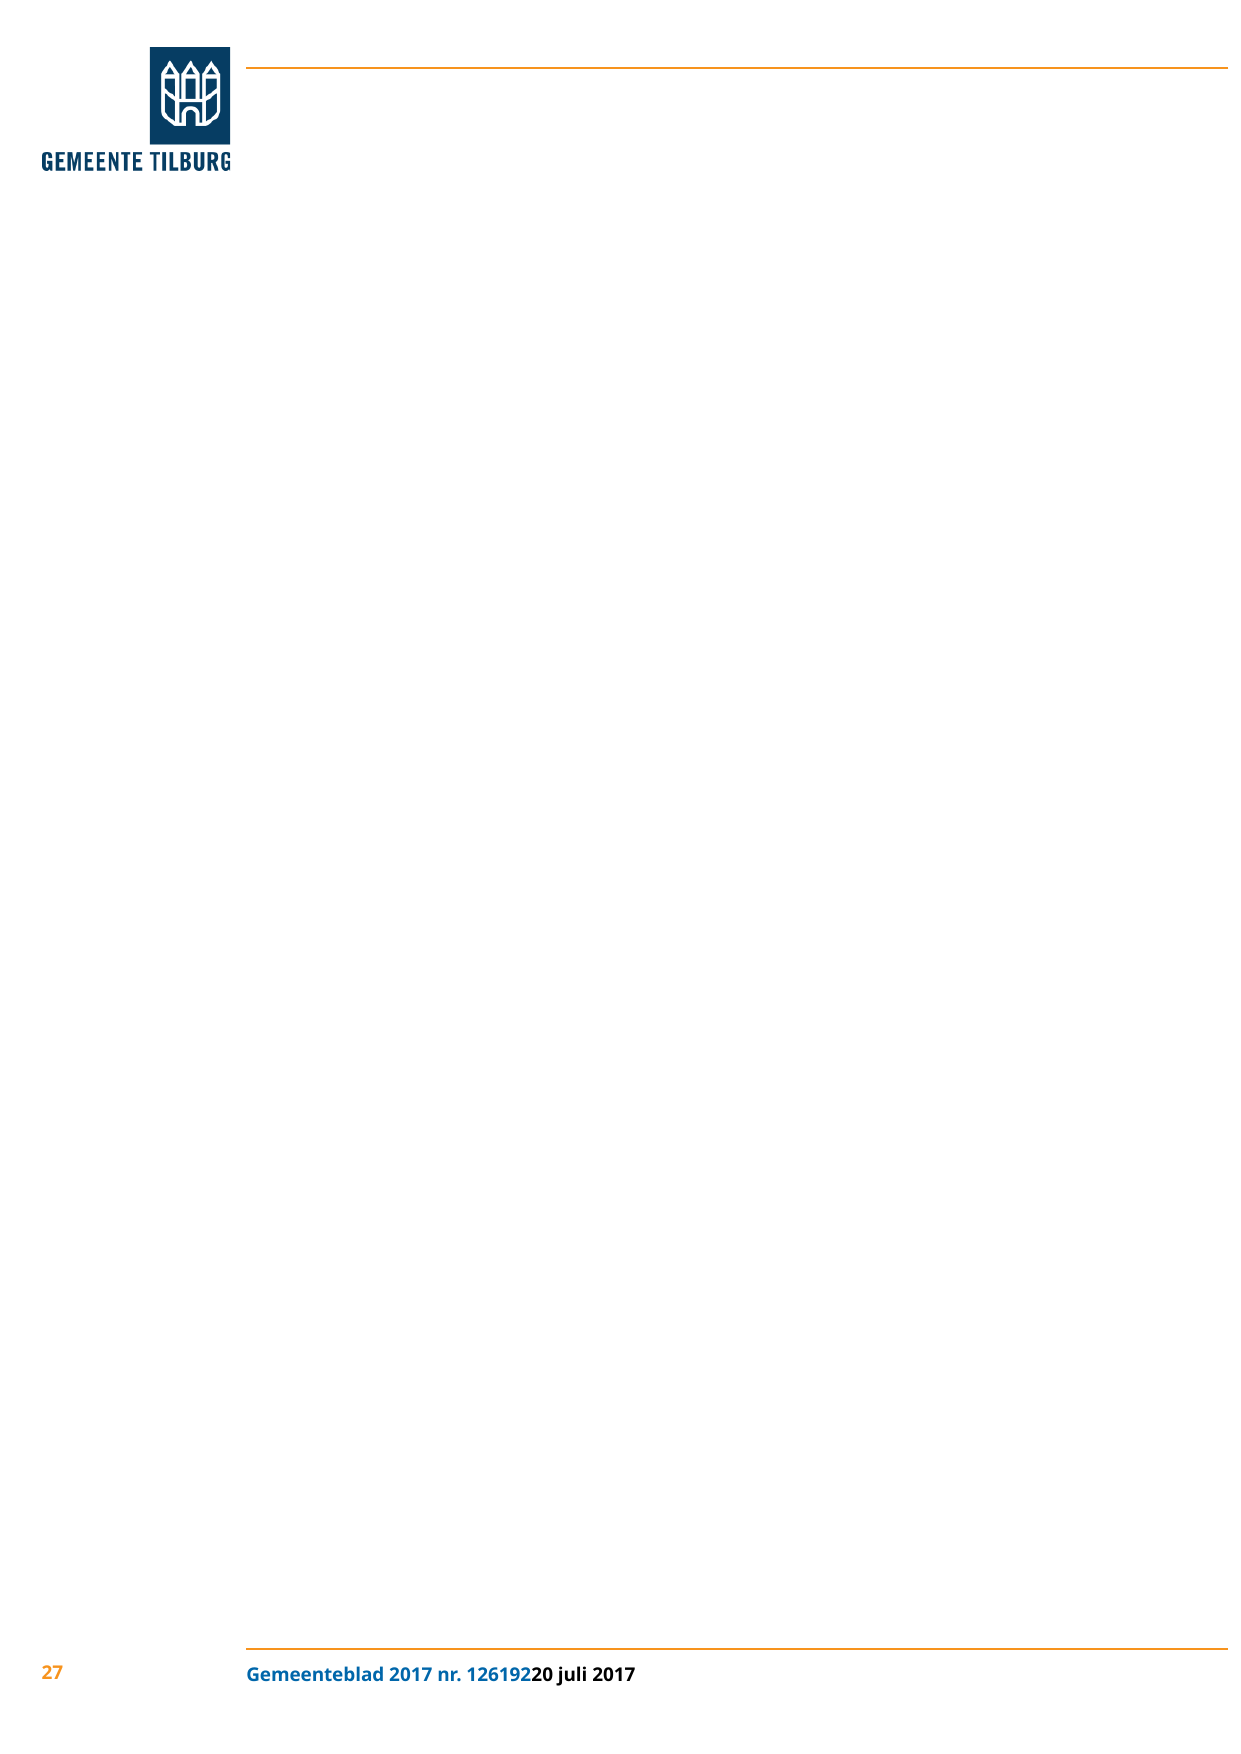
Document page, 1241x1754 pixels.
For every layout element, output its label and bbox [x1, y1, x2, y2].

picture [41, 47, 231, 172]
table_header [248, 124, 549, 150]
table_header [248, 95, 474, 121]
